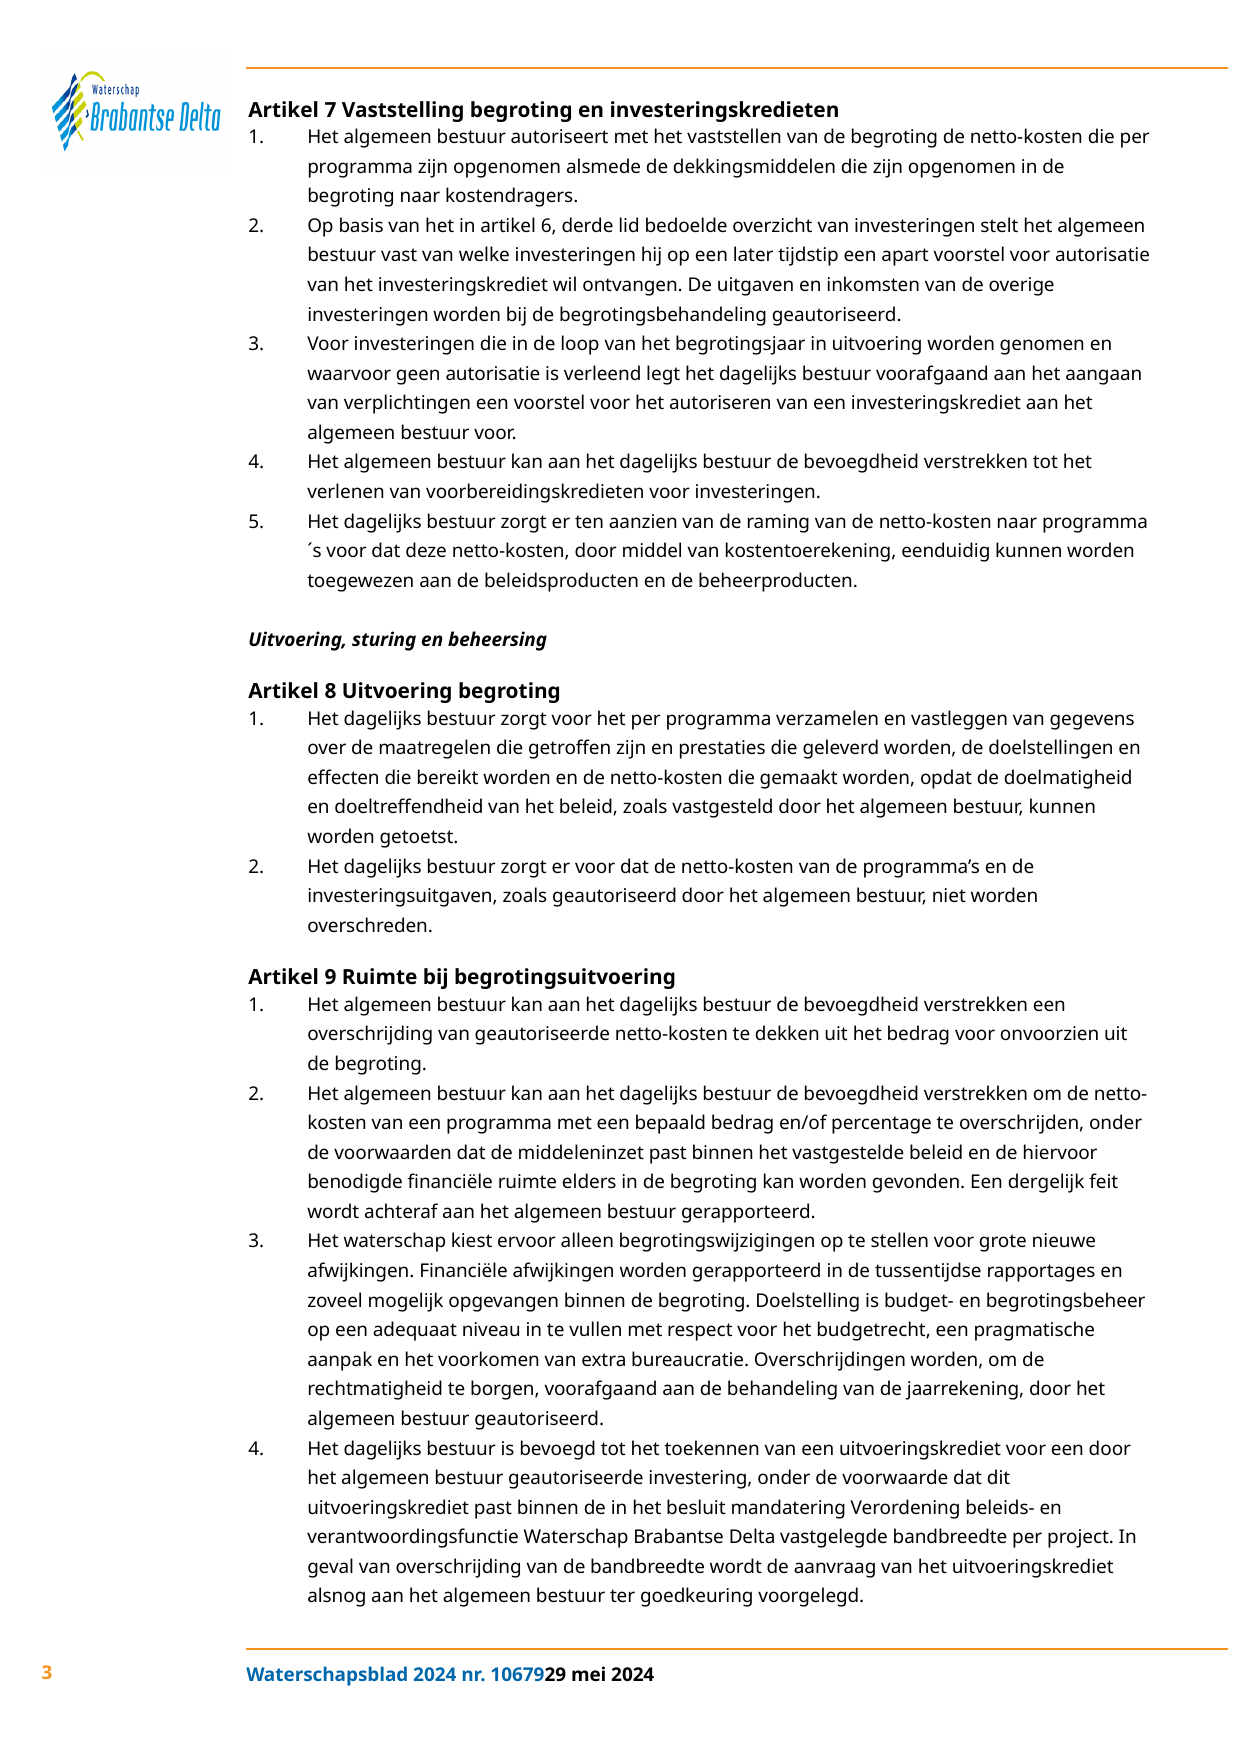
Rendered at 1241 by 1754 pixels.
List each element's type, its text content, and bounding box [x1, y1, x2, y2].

text Artikel 7 Vaststelling begroting en investeringskredieten [248, 95, 1152, 123]
list Het algemeen bestuur kan aan het dagelijks bestuur de bevoegdheid verstrekken tot het verlenen van voorbereidingskredieten voor investeringen. [248, 449, 1152, 504]
list Voor investeringen die in de loop van het begrotingsjaar in uitvoering worden genomen en waarvoor geen autorisatie is verleend legt het dagelijks bestuur voorafgaand aan het aangaan van verplichtingen een voorstel voor het autoriseren van een investeringskrediet aan het algemeen bestuur voor. [248, 330, 1152, 445]
list Het dagelijks bestuur zorgt er voor dat de netto-kosten van de programma’s en de investeringsuitgaven, zoals geautoriseerd door het algemeen bestuur, niet worden overschreden. [248, 853, 1152, 938]
picture [41, 47, 231, 172]
list Het dagelijks bestuur zorgt voor het per programma verzamelen en vastleggen van gegevens over de maatregelen die getroffen zijn en prestaties die geleverd worden, de doelstellingen en effecten die bereikt worden en de netto-kosten die gemaakt worden, opdat de doelmatigheid en doeltreffendheid van het beleid, zoals vastgesteld door het algemeen bestuur, kunnen worden getoetst. [248, 705, 1152, 849]
list Het algemeen bestuur kan aan het dagelijks bestuur de bevoegdheid verstrekken een overschrijding van geautoriseerde netto-kosten te dekken uit het bedrag voor onvoorzien uit de begroting. [248, 991, 1152, 1076]
text Artikel 9 Ruimte bij begrotingsuitvoering [248, 962, 1152, 991]
list Het algemeen bestuur autoriseert met het vaststellen van de begroting de netto-kosten die per programma zijn opgenomen alsmede de dekkingsmiddelen die zijn opgenomen in de begroting naar kostendragers. [248, 123, 1152, 208]
text Uitvoering, sturing en beheersing [248, 626, 1152, 652]
list Het algemeen bestuur kan aan het dagelijks bestuur de bevoegdheid verstrekken om de netto-kosten van een programma met een bepaald bedrag en/of percentage te overschrijden, onder de voorwaarden dat de middeleninzet past binnen het vastgestelde beleid en de hiervoor benodigde financiële ruimte elders in de begroting kan worden gevonden. Een dergelijk feit wordt achteraf aan het algemeen bestuur gerapporteerd. [248, 1080, 1152, 1224]
list Het waterschap kiest ervoor alleen begrotingswijzigingen op te stellen voor grote nieuwe afwijkingen. Financiële afwijkingen worden gerapporteerd in de tussentijdse rapportages en zoveel mogelijk opgevangen binnen de begroting. Doelstelling is budget- en begrotingsbeheer op een adequaat niveau in te vullen met respect voor het budgetrecht, een pragmatische aanpak en het voorkomen van extra bureaucratie. Overschrijdingen worden, om de rechtmatigheid te borgen, voorafgaand aan de behandeling van de jaarrekening, door het algemeen bestuur geautoriseerd. [248, 1228, 1152, 1431]
text Artikel 8 Uitvoering begroting [248, 677, 1152, 705]
list Het dagelijks bestuur zorgt er ten aanzien van de raming van de netto-kosten naar programma´s voor dat deze netto-kosten, door middel van kostentoerekening, eenduidig kunnen worden toegewezen aan de beleidsproducten en de beheerproducten. [248, 508, 1152, 593]
list Op basis van het in artikel 6, derde lid bedoelde overzicht van investeringen stelt het algemeen bestuur vast van welke investeringen hij op een later tijdstip een apart voorstel voor autorisatie van het investeringskrediet wil ontvangen. De uitgaven en inkomsten van de overige investeringen worden bij de begrotingsbehandeling geautoriseerd. [248, 212, 1152, 326]
list Het dagelijks bestuur is bevoegd tot het toekennen van een uitvoeringskrediet voor een door het algemeen bestuur geautoriseerde investering, onder de voorwaarde dat dit uitvoeringskrediet past binnen de in het besluit mandatering Verordening beleids- en verantwoordingsfunctie Waterschap Brabantse Delta vastgelegde bandbreedte per project. In geval van overschrijding van de bandbreedte wordt de aanvraag van het uitvoeringskrediet alsnog aan het algemeen bestuur ter goedkeuring voorgelegd. [248, 1435, 1152, 1608]
